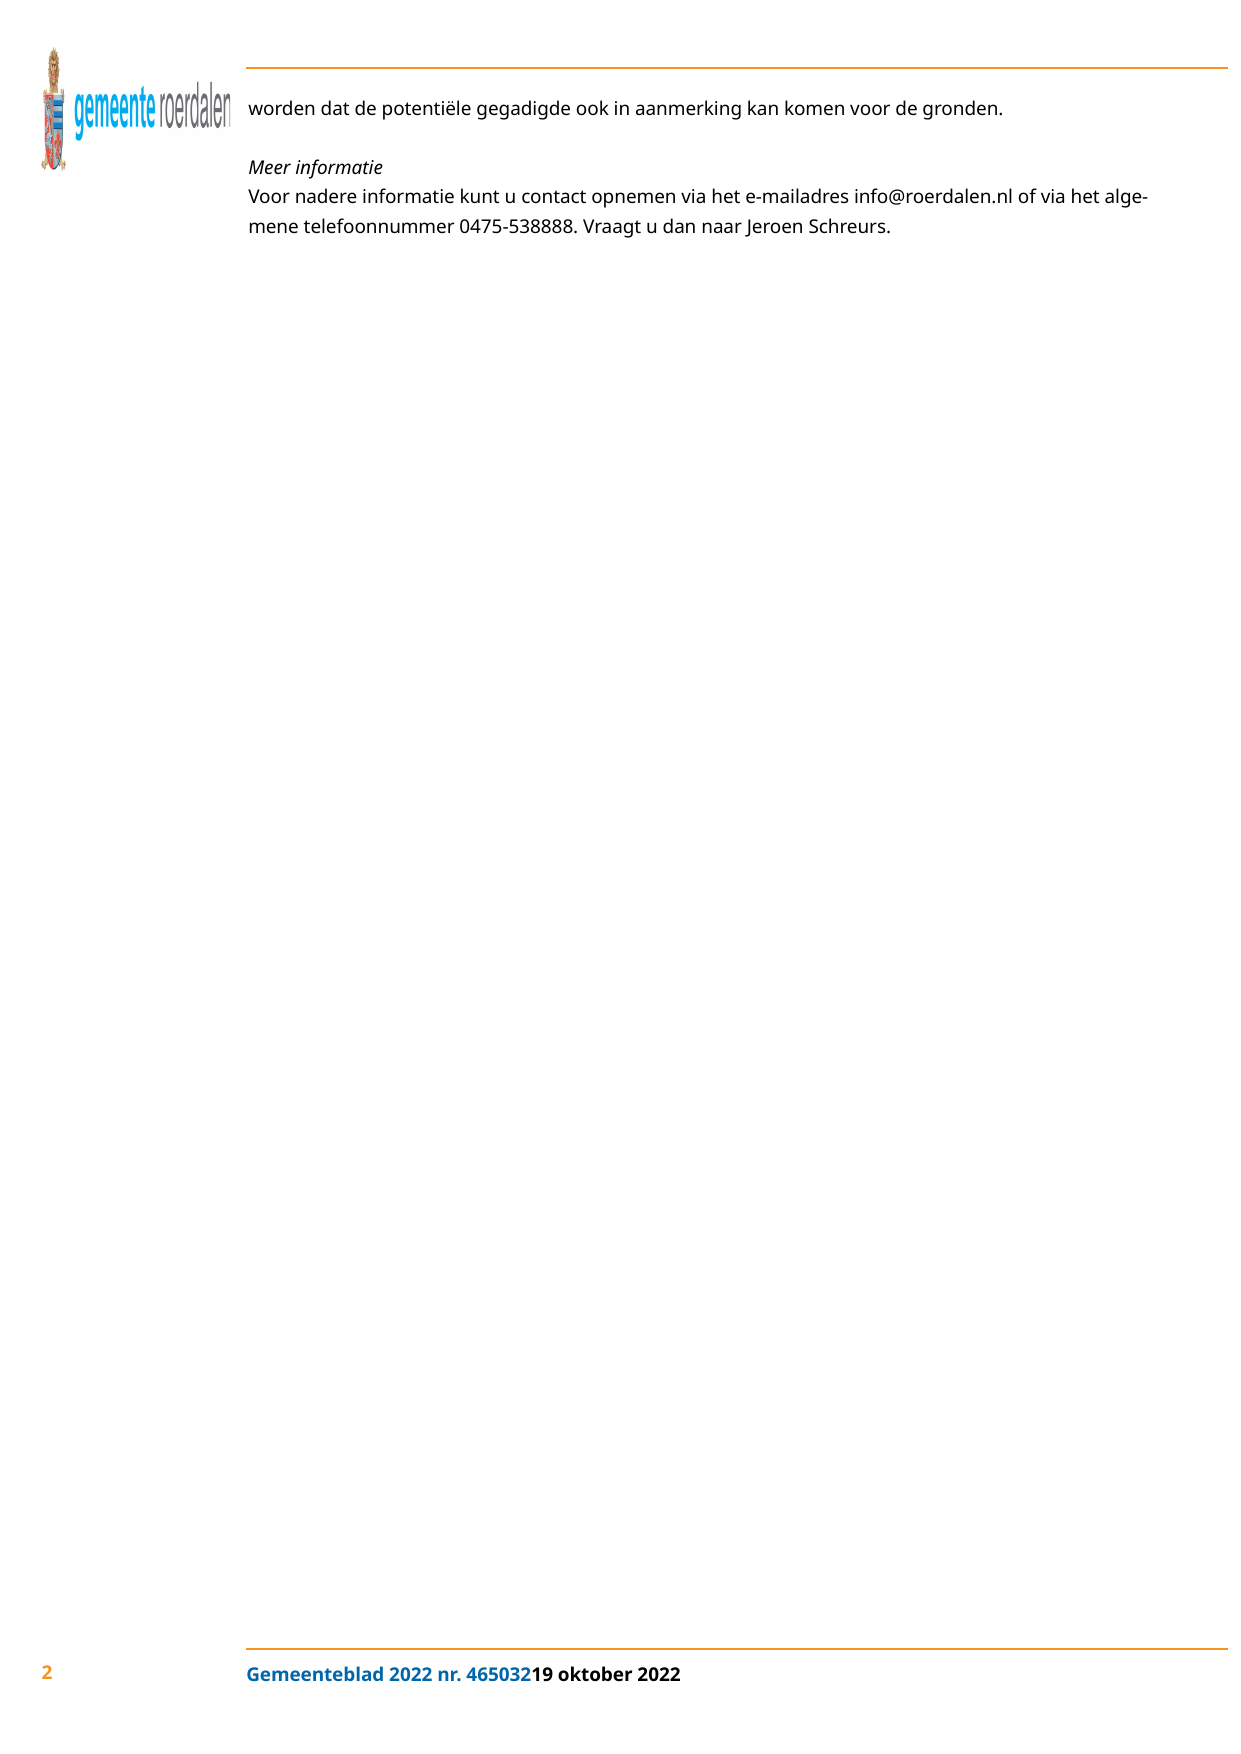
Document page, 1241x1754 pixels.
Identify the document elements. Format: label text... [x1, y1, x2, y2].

picture [41, 47, 231, 172]
text Meer informatie [248, 154, 1152, 180]
text worden dat de potentiële gegadigde ook in aanmerking kan komen voor de gronden. [248, 95, 1152, 121]
text Voor nadere informatie kunt u contact opnemen via het e-mailadres info@roerdalen.nl of via het alge- mene telefoonnummer 0475-538888. Vraagt u dan naar Jeroen Schreurs. [248, 183, 1152, 239]
